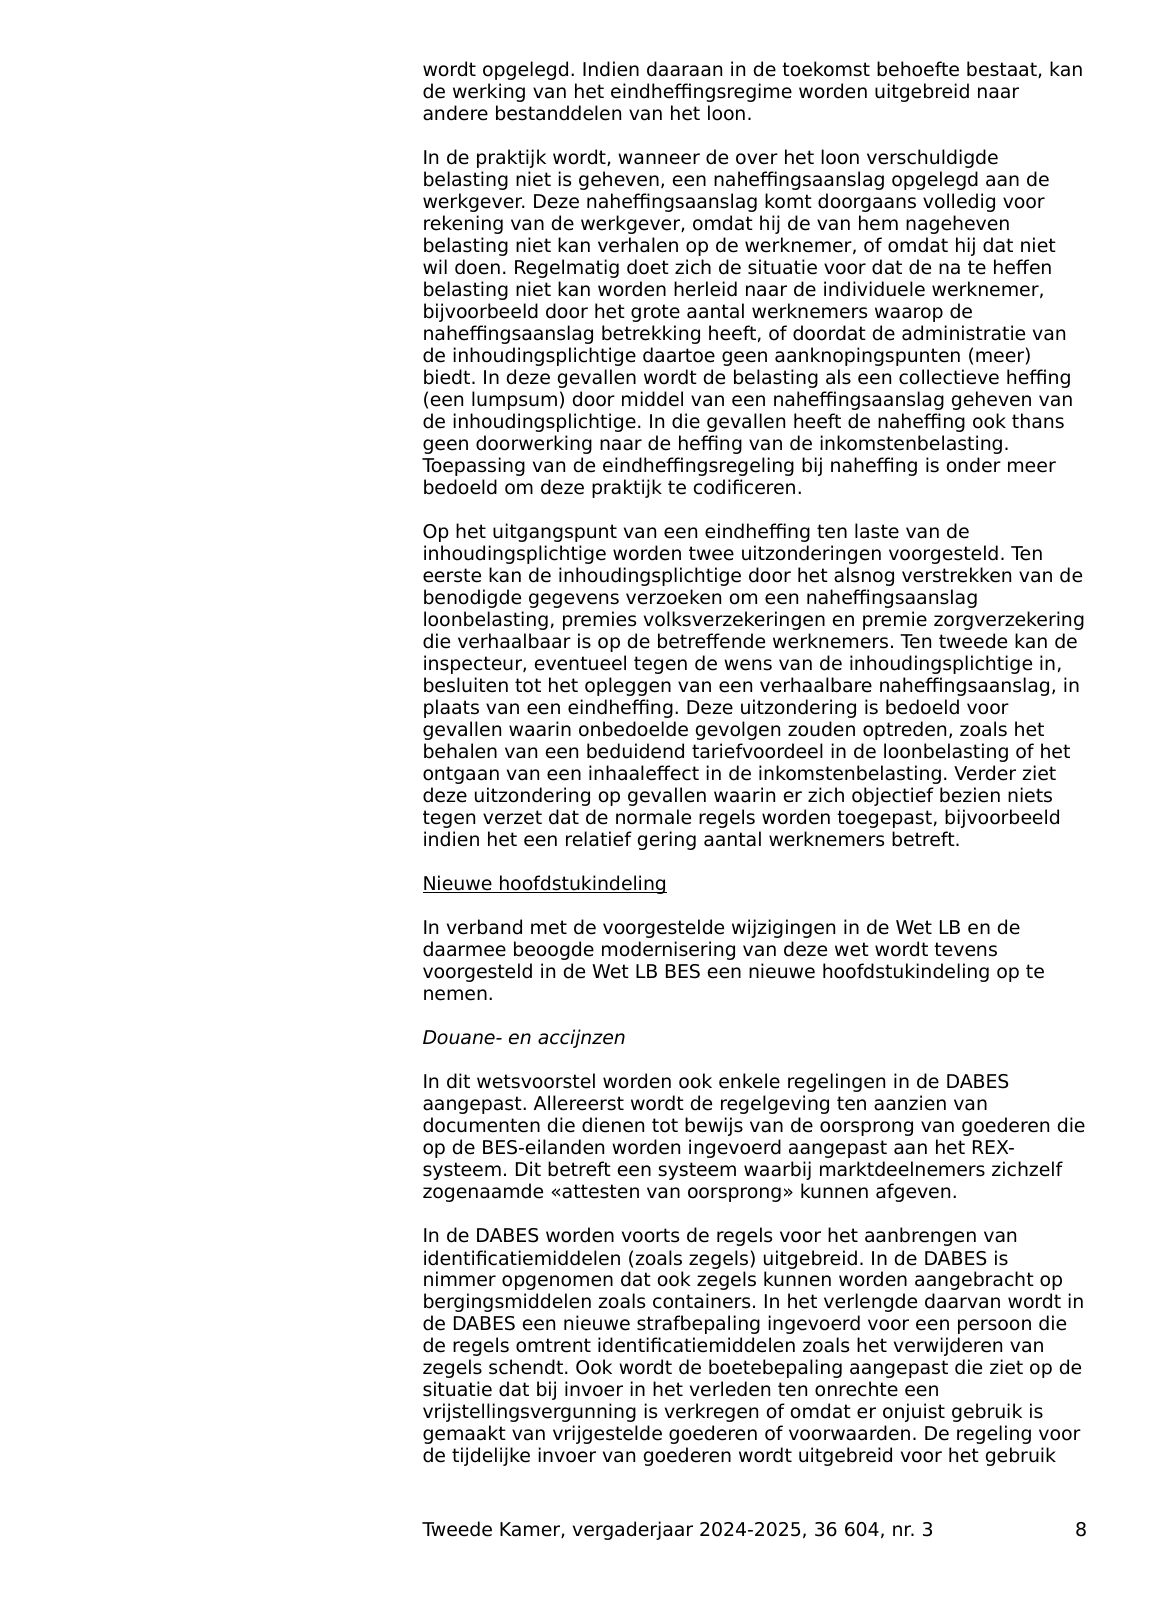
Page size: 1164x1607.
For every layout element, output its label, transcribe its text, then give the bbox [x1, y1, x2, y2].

text In dit wetsvoorstel worden ook enkele regelingen in de DABES aangepast. Allereerst wordt de regelgeving ten aanzien van documenten die dienen tot bewijs van de oorsprong van goederen die op de BES-eilanden worden ingevoerd aangepast aan het REX-systeem. Dit betreft een systeem waarbij marktdeelnemers zichzelf zogenaamde «attesten van oorsprong» kunnen afgeven. [422, 1071, 1087, 1203]
text In de DABES worden voorts de regels voor het aanbrengen van identificatiemiddelen (zoals zegels) uitgebreid. In de DABES is nimmer opgenomen dat ook zegels kunnen worden aangebracht op bergingsmiddelen zoals containers. In het verlengde daarvan wordt in de DABES een nieuwe strafbepaling ingevoerd voor een persoon die de regels omtrent identificatiemiddelen zoals het verwijderen van zegels schendt. Ook wordt de boetebepaling aangepast die ziet op de situatie dat bij invoer in het verleden ten onrechte een vrijstellingsvergunning is verkregen of omdat er onjuist gebruik is gemaakt van vrijgestelde goederen of voorwaarden. De regeling voor de tijdelijke invoer van goederen wordt uitgebreid voor het gebruik [422, 1225, 1087, 1467]
text In de praktijk wordt, wanneer de over het loon verschuldigde belasting niet is geheven, een naheffingsaanslag opgelegd aan de werkgever. Deze naheffingsaanslag komt doorgaans volledig voor rekening van de werkgever, omdat hij de van hem nageheven belasting niet kan verhalen op de werknemer, of omdat hij dat niet wil doen. Regelmatig doet zich de situatie voor dat de na te heffen belasting niet kan worden herleid naar de individuele werknemer, bijvoorbeeld door het grote aantal werknemers waarop de naheffingsaanslag betrekking heeft, of doordat de administratie van de inhoudingsplichtige daartoe geen aanknopingspunten (meer) biedt. In deze gevallen wordt de belasting als een collectieve heffing (een lumpsum) door middel van een naheffingsaanslag geheven van de inhoudingsplichtige. In die gevallen heeft de naheffing ook thans geen doorwerking naar de heffing van de inkomstenbelasting. Toepassing van de eindheffingsregeling bij naheffing is onder meer bedoeld om deze praktijk te codificeren. [422, 147, 1087, 499]
subtitle Douane- en accijnzen [422, 1027, 1087, 1049]
text Op het uitgangspunt van een eindheffing ten laste van de inhoudingsplichtige worden twee uitzonderingen voorgesteld. Ten eerste kan de inhoudingsplichtige door het alsnog verstrekken van de benodigde gegevens verzoeken om een naheffingsaanslag loonbelasting, premies volksverzekeringen en premie zorgverzekering die verhaalbaar is op de betreffende werknemers. Ten tweede kan de inspecteur, eventueel tegen de wens van de inhoudingsplichtige in, besluiten tot het opleggen van een verhaalbare naheffingsaanslag, in plaats van een eindheffing. Deze uitzondering is bedoeld voor gevallen waarin onbedoelde gevolgen zouden optreden, zoals het behalen van een beduidend tariefvoordeel in de loonbelasting of het ontgaan van een inhaaleffect in de inkomstenbelasting. Verder ziet deze uitzondering op gevallen waarin er zich objectief bezien niets tegen verzet dat de normale regels worden toegepast, bijvoorbeeld indien het een relatief gering aantal werknemers betreft. [422, 521, 1087, 851]
subtitle Nieuwe hoofdstukindeling [422, 873, 1087, 895]
text wordt opgelegd. Indien daaraan in de toekomst behoefte bestaat, kan de werking van het eindheffingsregime worden uitgebreid naar andere bestanddelen van het loon. [422, 59, 1087, 125]
text In verband met de voorgestelde wijzigingen in de Wet LB en de daarmee beoogde modernisering van deze wet wordt tevens voorgesteld in de Wet LB BES een nieuwe hoofdstukindeling op te nemen. [422, 917, 1087, 1005]
